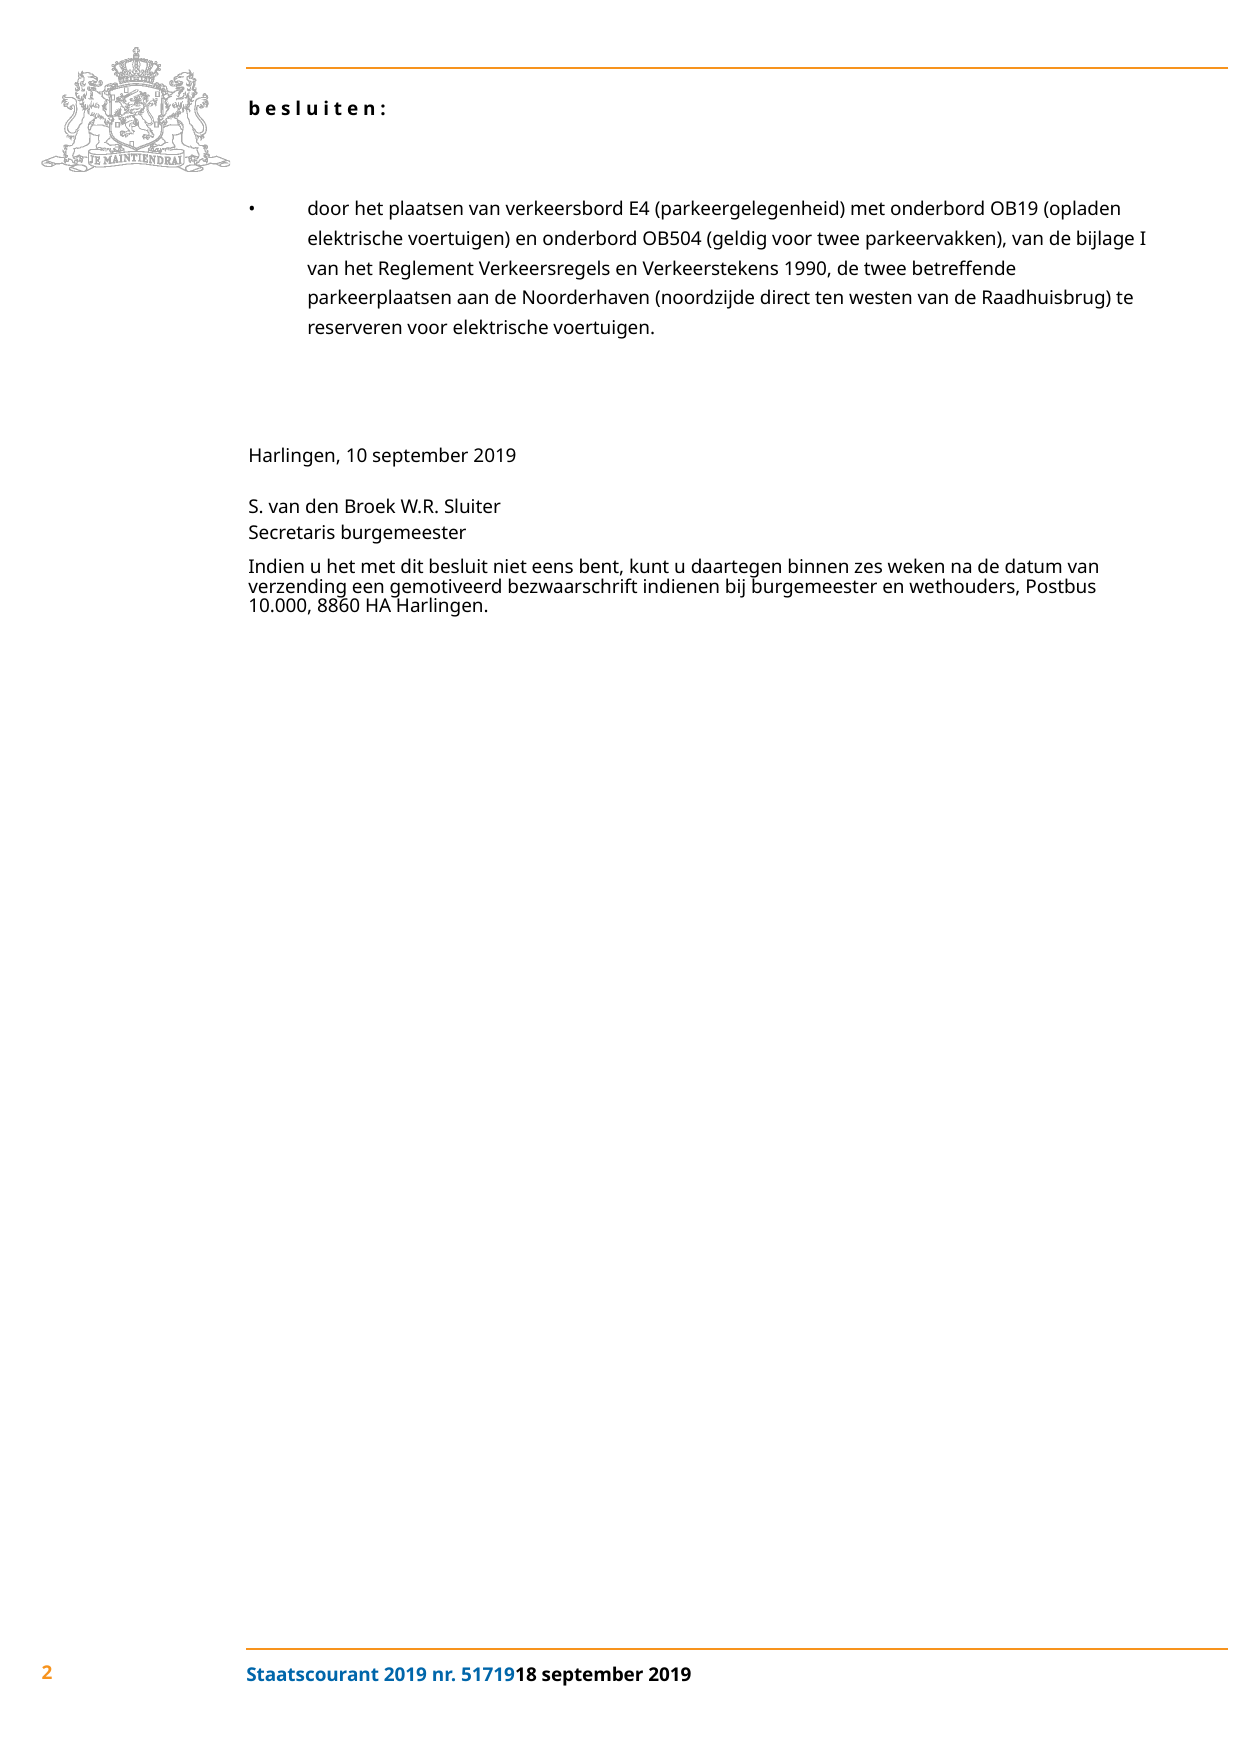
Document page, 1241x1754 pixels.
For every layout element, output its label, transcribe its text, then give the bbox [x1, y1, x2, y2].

text S. van den Broek W.R. Sluiter [248, 493, 1152, 519]
text Secretaris burgemeester [248, 519, 1152, 545]
list door het plaatsen van verkeersbord E4 (parkeergelegenheid) met onderbord OB19 (opladen elektrische voertuigen) en onderbord OB504 (geldig voor twee parkeervakken), van de bijlage I van het Reglement Verkeersregels en Verkeerstekens 1990, de twee betreffende parkeerplaatsen aan de Noorderhaven (noordzijde direct ten westen van de Raadhuisbrug) te reserveren voor elektrische voertuigen. [248, 196, 1152, 340]
text Indien u het met dit besluit niet eens bent, kunt u daartegen binnen zes weken na de datum van verzending een gemotiveerd bezwaarschrift indienen bij burgemeester en wethouders, Postbus 10.000, 8860 HA Harlingen. [248, 558, 1152, 616]
picture [41, 47, 231, 172]
text Harlingen, 10 september 2019 [248, 442, 1152, 467]
text b e s l u i t e n : [248, 95, 1152, 121]
